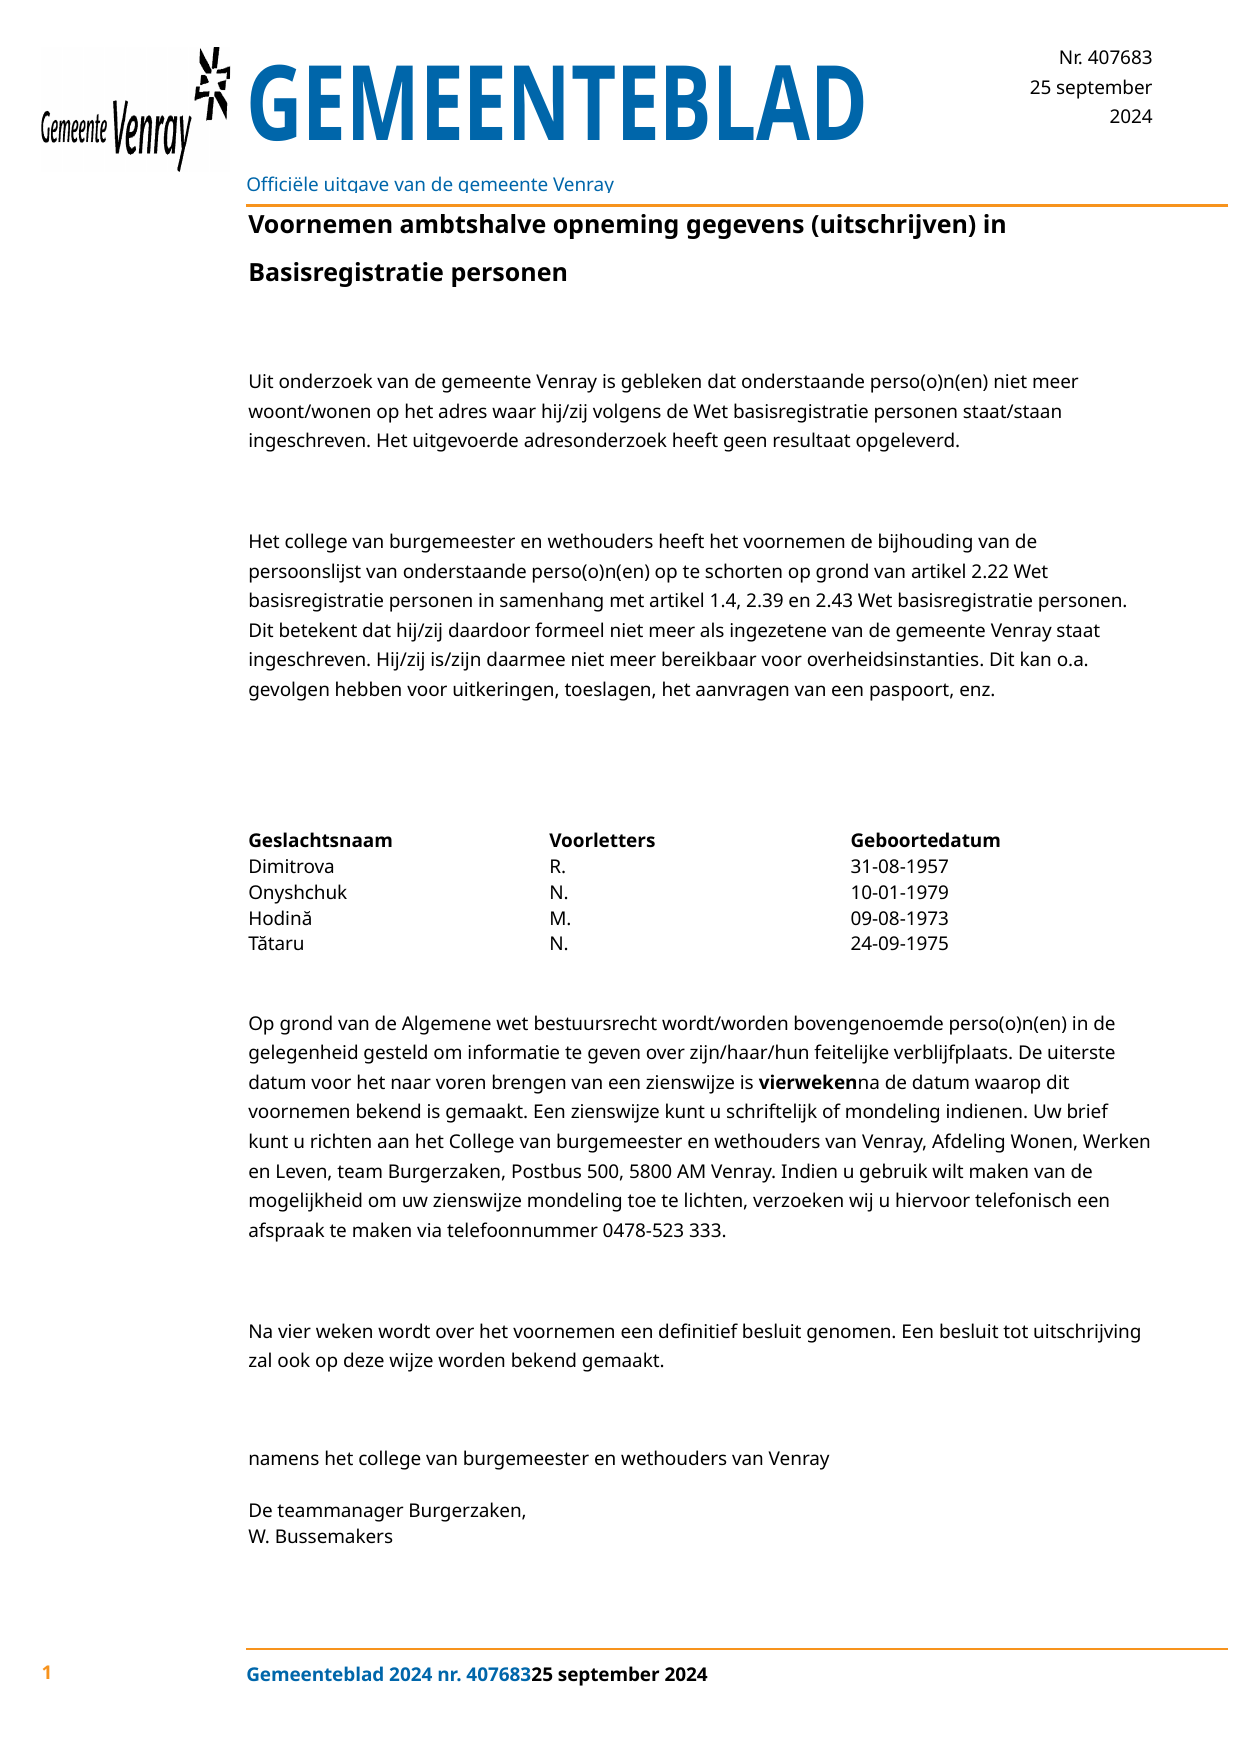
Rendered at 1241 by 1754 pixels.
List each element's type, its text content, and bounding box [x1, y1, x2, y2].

table_cell Onyshchuk [248, 879, 549, 905]
text Uit onderzoek van de gemeente Venray is gebleken dat onderstaande perso(o)n(en) niet meer woont/wonen op het adres waar hij/zij volgens de Wet basisregistratie personen staat/staan ingeschreven. Het uitgevoerde adresonderzoek heeft geen resultaat opgeleverd. [248, 368, 1152, 453]
table_cell 31-08-1957 [850, 853, 1152, 879]
table_header Geslachtsnaam [248, 828, 549, 853]
table_cell Hodină [248, 905, 549, 931]
table_cell N. [549, 879, 850, 905]
table_header Geboortedatum [850, 828, 1152, 853]
text namens het college van burgemeester en wethouders van Venray [248, 1446, 1152, 1471]
text W. Bussemakers [248, 1523, 1152, 1548]
text Op grond van de Algemene wet bestuursrecht wordt/worden bovengenoemde perso(o)n(en) in de gelegenheid gesteld om informatie te geven over zijn/haar/hun feitelijke verblijfplaats. De uiterste datum voor het naar voren brengen van een zienswijze is vierwekenna de datum waarop dit voornemen bekend is gemaakt. Een zienswijze kunt u schriftelijk of mondeling indienen. Uw brief kunt u richten aan het College van burgemeester en wethouders van Venray, Afdeling Wonen, Werken en Leven, team Burgerzaken, Postbus 500, 5800 AM Venray. Indien u gebruik wilt maken van de mogelijkheid om uw zienswijze mondeling toe te lichten, verzoeken wij u hiervoor telefonisch een afspraak te maken via telefoonnummer 0478-523 333. [248, 1010, 1152, 1243]
text Na vier weken wordt over het voornemen een definitief besluit genomen. Een besluit tot uitschrijving zal ook op deze wijze worden bekend gemaakt. [248, 1318, 1152, 1373]
text Voornemen ambtshalve opneming gegevens (uitschrijven) in Basisregistratie personen [248, 207, 1152, 288]
table_cell 10-01-1979 [850, 879, 1152, 905]
text Het college van burgemeester en wethouders heeft het voornemen de bijhouding van de persoonslijst van onderstaande perso(o)n(en) op te schorten op grond van artikel 2.22 Wet basisregistratie personen in samenhang met artikel 1.4, 2.39 en 2.43 Wet basisregistratie personen. Dit betekent dat hij/zij daardoor formeel niet meer als ingezetene van de gemeente Venray staat ingeschreven. Hij/zij is/zijn daarmee niet meer bereikbaar voor overheidsinstanties. Dit kan o.a. gevolgen hebben voor uitkeringen, toeslagen, het aanvragen van een paspoort, enz. [248, 528, 1152, 702]
text De teammanager Burgerzaken, [248, 1497, 1152, 1523]
table_cell N. [549, 931, 850, 956]
table_header Voorletters [549, 828, 850, 853]
table_cell 09-08-1973 [850, 905, 1152, 931]
picture [41, 47, 231, 172]
table_cell 24-09-1975 [850, 931, 1152, 956]
table_cell Tătaru [248, 931, 549, 956]
table_cell Dimitrova [248, 853, 549, 879]
table_cell R. [549, 853, 850, 879]
table_cell M. [549, 905, 850, 931]
